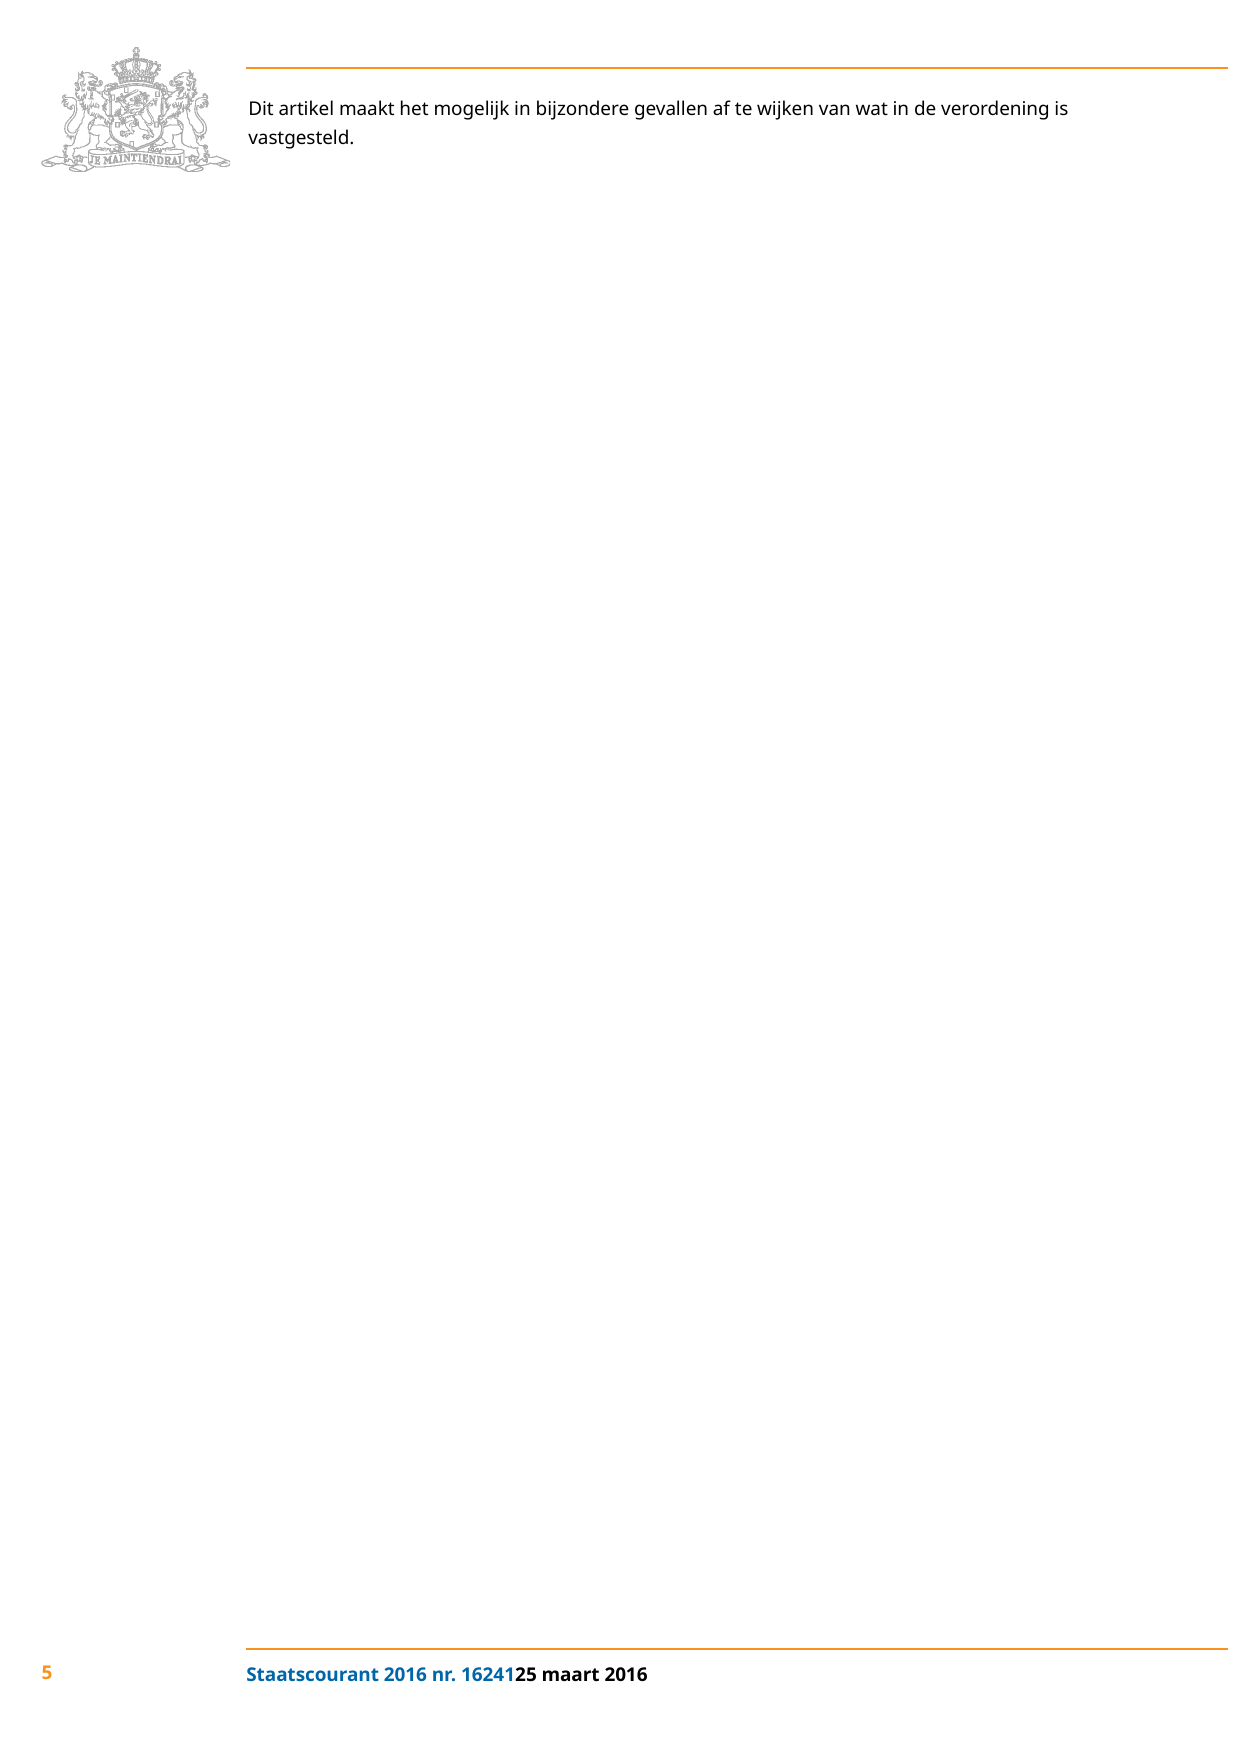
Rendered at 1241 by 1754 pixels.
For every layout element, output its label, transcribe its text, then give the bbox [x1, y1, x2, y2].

table_header [248, 154, 1152, 180]
text Dit artikel maakt het mogelijk in bijzondere gevallen af te wijken van wat in de verordening is vastgesteld. [248, 95, 1152, 150]
table_cell [248, 180, 573, 206]
table_cell [573, 180, 1152, 206]
picture [41, 47, 231, 172]
